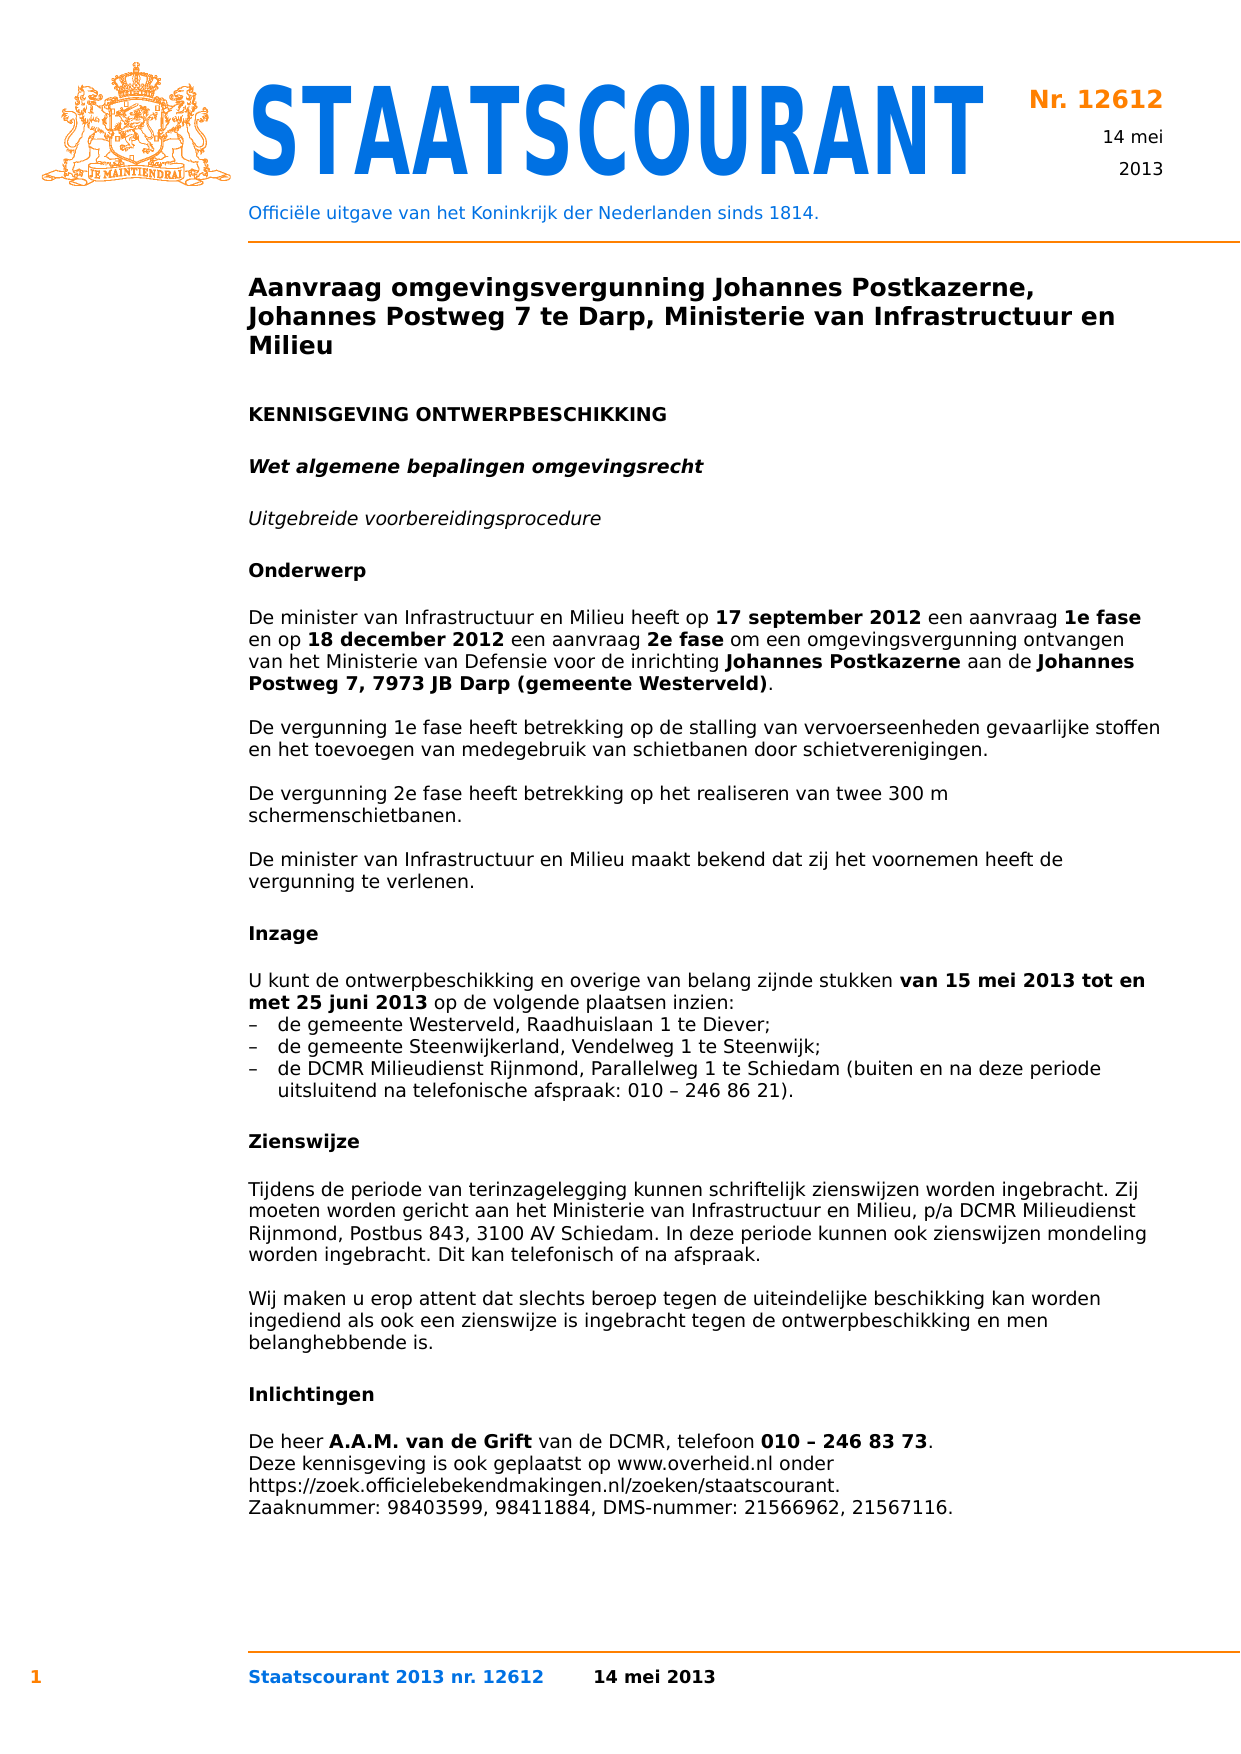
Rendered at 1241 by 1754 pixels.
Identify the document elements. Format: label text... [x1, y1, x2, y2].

text – de DCMR Milieudienst Rijnmond, Parallelweg 1 te Schiedam (buiten en na deze periode uitsluitend na telefonische afspraak: 010 – 246 86 21). [248, 1057, 1163, 1101]
subtitle Aanvraag omgevingsvergunning Johannes Postkazerne, Johannes Postweg 7 te Darp, Ministerie van Infrastructuur en Milieu [248, 273, 1163, 361]
subtitle Zienswijze [248, 1131, 1163, 1153]
text Deze kennisgeving is ook geplaatst op www.overheid.nl onder [248, 1453, 1163, 1475]
text https://zoek.officielebekendmakingen.nl/zoeken/staatscourant. [248, 1475, 1163, 1497]
text De minister van Infrastructuur en Milieu maakt bekend dat zij het voornemen heeft de vergunning te verlenen. [248, 849, 1163, 893]
text U kunt de ontwerpbeschikking en overige van belang zijnde stukken van 15 mei 2013 tot en met 25 juni 2013 op de volgende plaatsen inzien: [248, 969, 1163, 1013]
table_header STAATSCOURANT [248, 62, 998, 203]
table_cell 2013 [998, 153, 1240, 203]
text De vergunning 2e fase heeft betrekking op het realiseren van twee 300 m schermenschietbanen. [248, 783, 1163, 827]
picture [41, 62, 231, 186]
table_cell 14 mei [998, 121, 1240, 153]
subtitle Onderwerp [248, 560, 1163, 582]
subtitle KENNISGEVING ONTWERPBESCHIKKING [248, 404, 1163, 426]
text De vergunning 1e fase heeft betrekking op de stalling van vervoerseenheden gevaarlijke stoffen en het toevoegen van medegebruik van schietbanen door schietverenigingen. [248, 717, 1163, 761]
subtitle Wet algemene bepalingen omgevingsrecht [248, 456, 1163, 478]
text Tijdens de periode van terinzagelegging kunnen schriftelijk zienswijzen worden ingebracht. Zij moeten worden gericht aan het Ministerie van Infrastructuur en Milieu, p/a DCMR Milieudienst Rijnmond, Postbus 843, 3100 AV Schiedam. In deze periode kunnen ook zienswijzen mondeling worden ingebracht. Dit kan telefonisch of na afspraak. [248, 1178, 1163, 1266]
subtitle Uitgebreide voorbereidingsprocedure [248, 508, 1163, 530]
table_header Nr. 12612 [998, 62, 1240, 121]
text Wij maken u erop attent dat slechts beroep tegen de uiteindelijke beschikking kan worden ingediend als ook een zienswijze is ingebracht tegen de ontwerpbeschikking en men belanghebbende is. [248, 1288, 1163, 1354]
text – de gemeente Westerveld, Raadhuislaan 1 te Diever; [248, 1013, 1163, 1036]
subtitle Inzage [248, 923, 1163, 944]
table_header [25, 62, 248, 241]
subtitle Inlichtingen [248, 1384, 1163, 1406]
text Zaaknummer: 98403599, 98411884, DMS-nummer: 21566962, 21567116. [248, 1497, 1163, 1519]
text – de gemeente Steenwijkerland, Vendelweg 1 te Steenwijk; [248, 1036, 1163, 1057]
text De minister van Infrastructuur en Milieu heeft op 17 september 2012 een aanvraag 1e fase en op 18 december 2012 een aanvraag 2e fase om een omgevingsvergunning ontvangen van het Ministerie van Defensie voor de inrichting Johannes Postkazerne aan de Johannes Postweg 7, 7973 JB Darp (gemeente Westerveld). [248, 607, 1163, 695]
table_cell Officiële uitgave van het Koninkrijk der Nederlanden sinds 1814. [248, 203, 1240, 241]
text De heer A.A.M. van de Grift van de DCMR, telefoon 010 – 246 83 73. [248, 1431, 1163, 1453]
